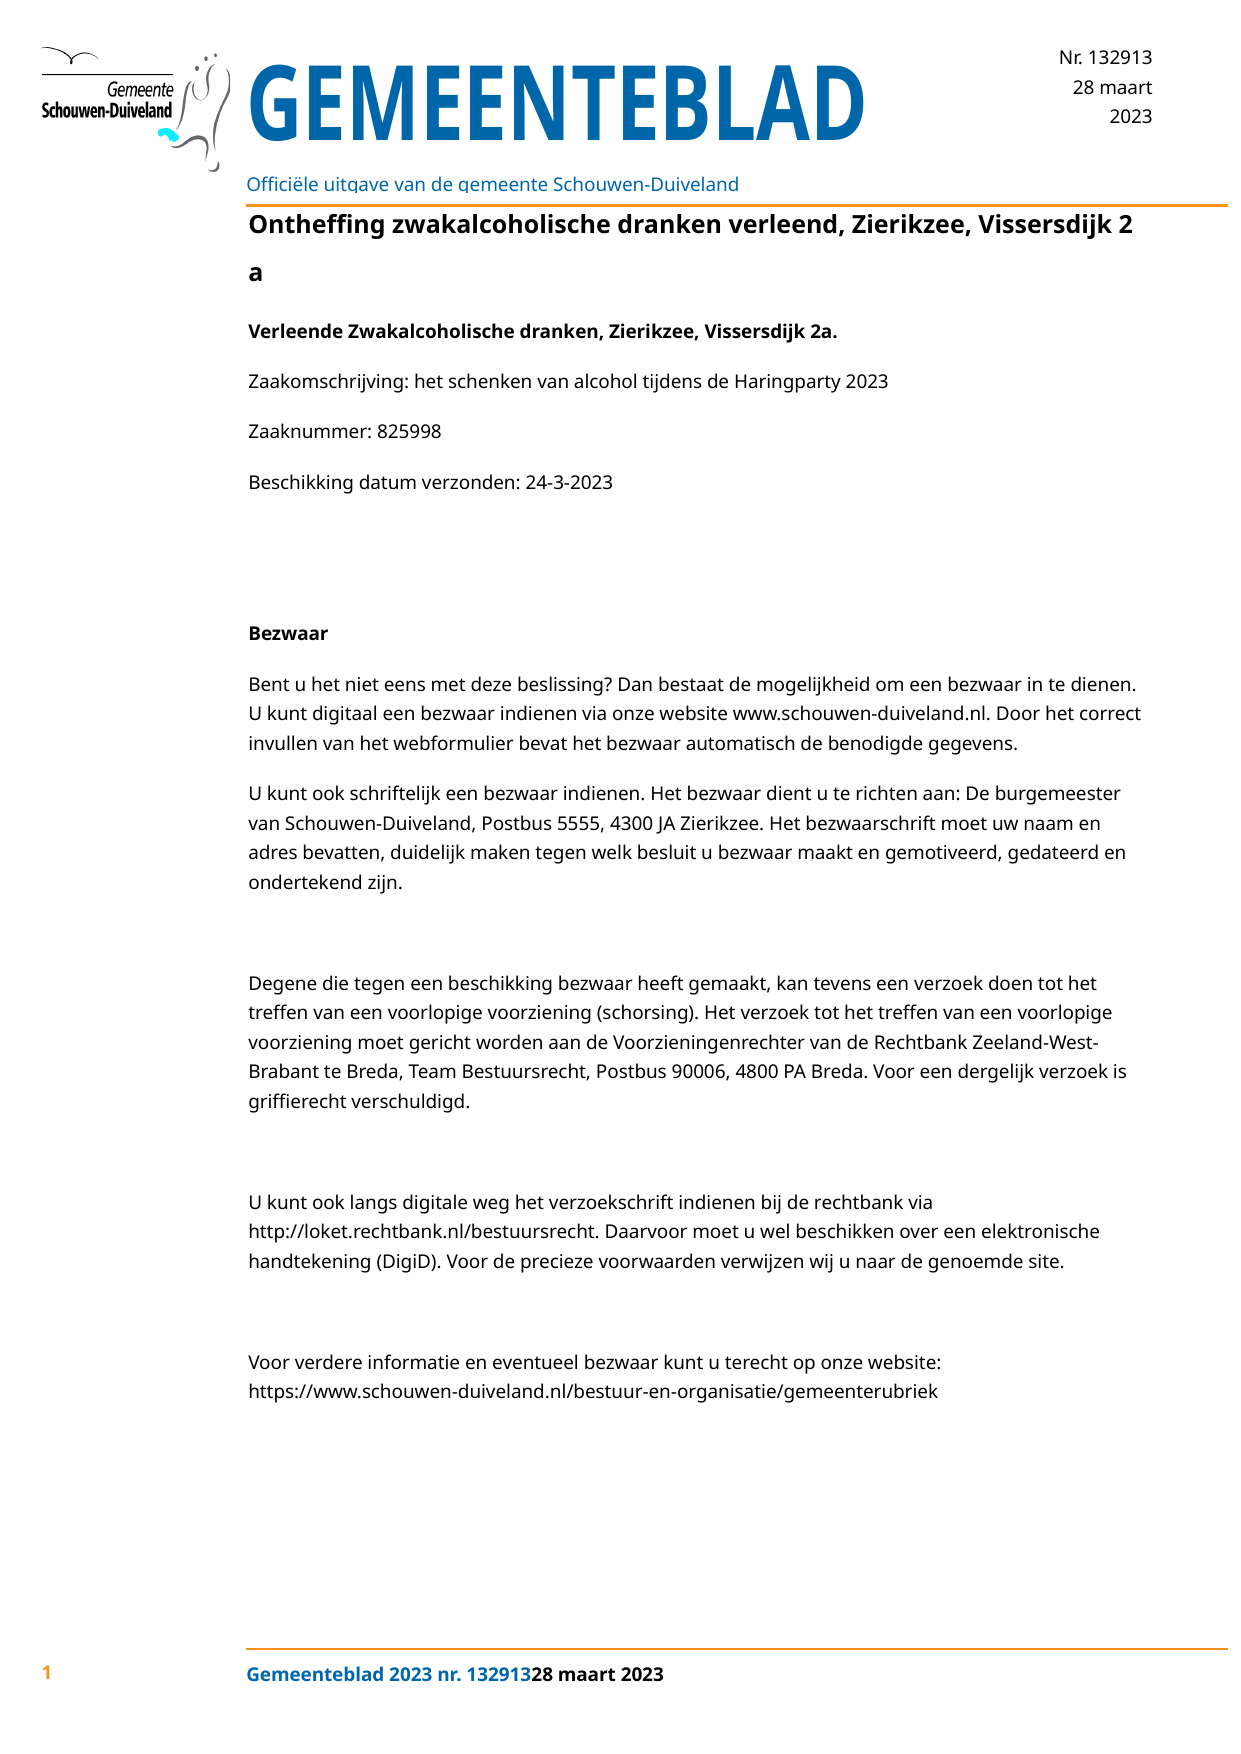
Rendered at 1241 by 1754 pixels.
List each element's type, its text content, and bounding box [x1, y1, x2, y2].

text Zaakomschrijving: het schenken van alcohol tijdens de Haringparty 2023 [248, 368, 1152, 394]
text Bezwaar [248, 620, 1152, 646]
text U kunt ook schriftelijk een bezwaar indienen. Het bezwaar dient u te richten aan: De burgemeester van Schouwen-Duiveland, Postbus 5555, 4300 JA Zierikzee. Het bezwaarschrift moet uw naam en adres bevatten, duidelijk maken tegen welk besluit u bezwaar maakt en gemotiveerd, gedateerd en ondertekend zijn. [248, 780, 1152, 895]
text Bent u het niet eens met deze beslissing? Dan bestaat de mogelijkheid om een bezwaar in te dienen. U kunt digitaal een bezwaar indienen via onze website www.schouwen-duiveland.nl. Door het correct invullen van het webformulier bevat het bezwaar automatisch de benodigde gegevens. [248, 671, 1152, 756]
text Zaaknummer: 825998 [248, 419, 1152, 444]
text Ontheffing zwakalcoholische dranken verleend, Zierikzee, Vissersdijk 2 a [248, 207, 1152, 288]
text Voor verdere informatie en eventueel bezwaar kunt u terecht op onze website: https://www.schouwen-duiveland.nl/bestuur-en-organisatie/gemeenterubriek [248, 1349, 1152, 1404]
picture [41, 47, 231, 172]
text U kunt ook langs digitale weg het verzoekschrift indienen bij de rechtbank via http://loket.rechtbank.nl/bestuursrecht. Daarvoor moet u wel beschikken over een elektronische handtekening (DigiD). Voor de precieze voorwaarden verwijzen wij u naar de genoemde site. [248, 1189, 1152, 1274]
text Beschikking datum verzonden: 24-3-2023 [248, 469, 1152, 495]
text Verleende Zwakalcoholische dranken, Zierikzee, Vissersdijk 2a. [248, 318, 1152, 344]
text Degene die tegen een beschikking bezwaar heeft gemaakt, kan tevens een verzoek doen tot het treffen van een voorlopige voorziening (schorsing). Het verzoek tot het treffen van een voorlopige voorziening moet gericht worden aan de Voorzieningenrechter van de Rechtbank Zeeland-West-Brabant te Breda, Team Bestuursrecht, Postbus 90006, 4800 PA Breda. Voor een dergelijk verzoek is griffierecht verschuldigd. [248, 970, 1152, 1114]
